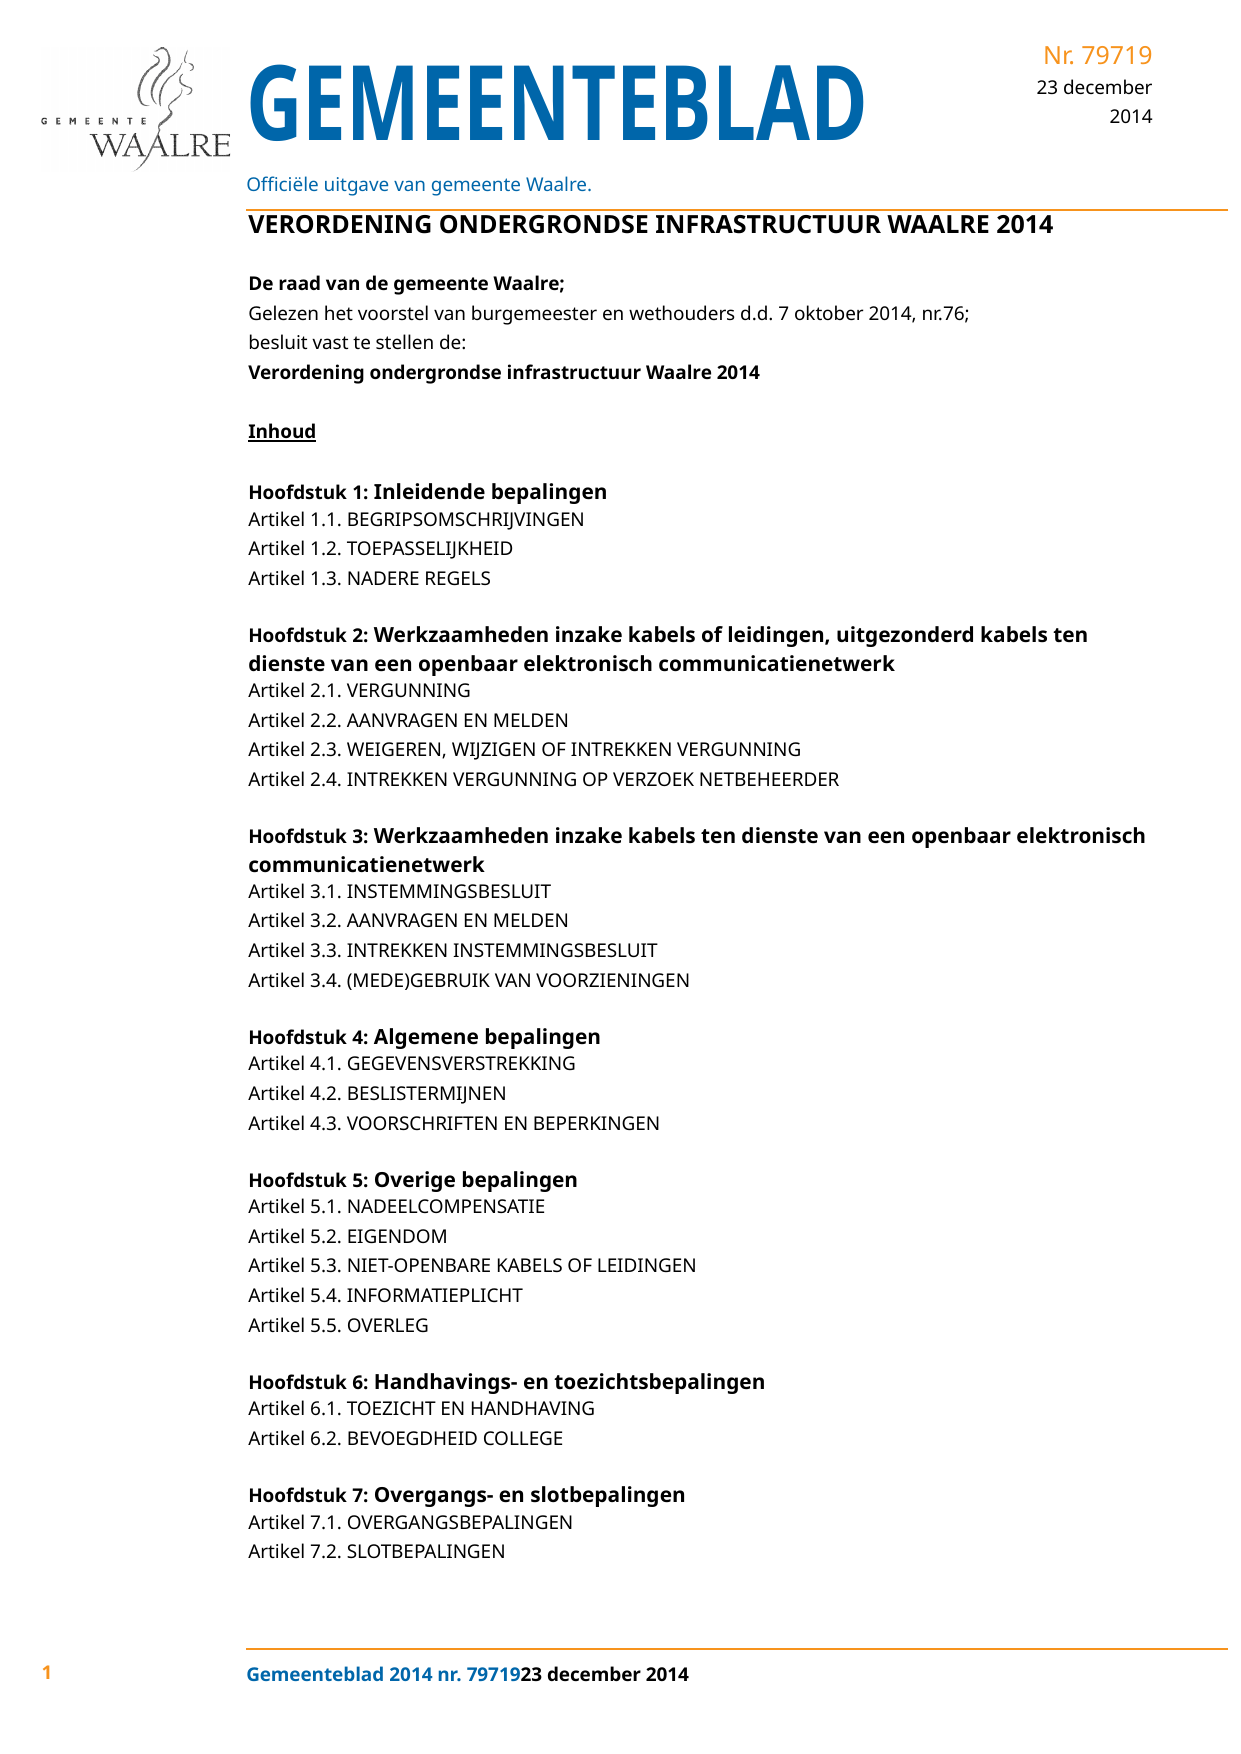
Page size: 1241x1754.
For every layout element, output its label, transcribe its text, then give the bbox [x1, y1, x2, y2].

text Hoofdstuk 3: Werkzaamheden inzake kabels ten dienste van een openbaar elektronisch communicatienetwerk [248, 821, 1152, 878]
text Artikel 7.1. OVERGANGSBEPALINGEN [248, 1509, 1152, 1535]
text Artikel 4.2. BESLISTERMIJNEN [248, 1080, 1152, 1106]
text Artikel 1.3. NADERE REGELS [248, 565, 1152, 591]
text Artikel 5.1. NADEELCOMPENSATIE [248, 1193, 1152, 1219]
text Artikel 1.1. BEGRIPSOMSCHRIJVINGEN [248, 506, 1152, 532]
text Artikel 2.4. INTREKKEN VERGUNNING OP VERZOEK NETBEHEERDER [248, 766, 1152, 792]
text Artikel 3.3. INTREKKEN INSTEMMINGSBESLUIT [248, 937, 1152, 963]
text Hoofdstuk 5: Overige bepalingen [248, 1165, 1152, 1193]
text Gelezen het voorstel van burgemeester en wethouders d.d. 7 oktober 2014, nr.76; [248, 300, 1152, 326]
text Artikel 4.1. GEGEVENSVERSTREKKING [248, 1051, 1152, 1076]
text besluit vast te stellen de: [248, 329, 1152, 355]
text Artikel 4.3. VOORSCHRIFTEN EN BEPERKINGEN [248, 1110, 1152, 1136]
text VERORDENING ONDERGRONDSE INFRASTRUCTUUR WAALRE 2014 [248, 211, 1152, 241]
text Artikel 5.4. INFORMATIEPLICHT [248, 1282, 1152, 1308]
text Hoofdstuk 2: Werkzaamheden inzake kabels of leidingen, uitgezonderd kabels ten dienste van een openbaar elektronisch communicatienetwerk [248, 620, 1152, 677]
text Artikel 5.5. OVERLEG [248, 1312, 1152, 1338]
text Artikel 5.3. NIET-OPENBARE KABELS OF LEIDINGEN [248, 1253, 1152, 1278]
text Hoofdstuk 4: Algemene bepalingen [248, 1022, 1152, 1051]
text Artikel 3.1. INSTEMMINGSBESLUIT [248, 878, 1152, 904]
text Artikel 2.1. VERGUNNING [248, 677, 1152, 703]
text Artikel 3.2. AANVRAGEN EN MELDEN [248, 908, 1152, 933]
text Inhoud [248, 418, 1152, 444]
text Artikel 1.2. TOEPASSELIJKHEID [248, 535, 1152, 561]
text De raad van de gemeente Waalre; [248, 270, 1152, 296]
text Artikel 2.3. WEIGEREN, WIJZIGEN OF INTREKKEN VERGUNNING [248, 736, 1152, 762]
text Artikel 5.2. EIGENDOM [248, 1223, 1152, 1249]
picture [41, 47, 231, 172]
text Verordening ondergrondse infrastructuur Waalre 2014 [248, 359, 1152, 385]
text Artikel 6.2. BEVOEGDHEID COLLEGE [248, 1425, 1152, 1451]
text Artikel 2.2. AANVRAGEN EN MELDEN [248, 707, 1152, 732]
text Artikel 6.1. TOEZICHT EN HANDHAVING [248, 1396, 1152, 1421]
text Artikel 7.2. SLOTBEPALINGEN [248, 1538, 1152, 1564]
text Hoofdstuk 7: Overgangs- en slotbepalingen [248, 1481, 1152, 1509]
text Hoofdstuk 1: Inleidende bepalingen [248, 477, 1152, 506]
text Hoofdstuk 6: Handhavings- en toezichtsbepalingen [248, 1367, 1152, 1396]
text Artikel 3.4. (MEDE)GEBRUIK VAN VOORZIENINGEN [248, 967, 1152, 993]
